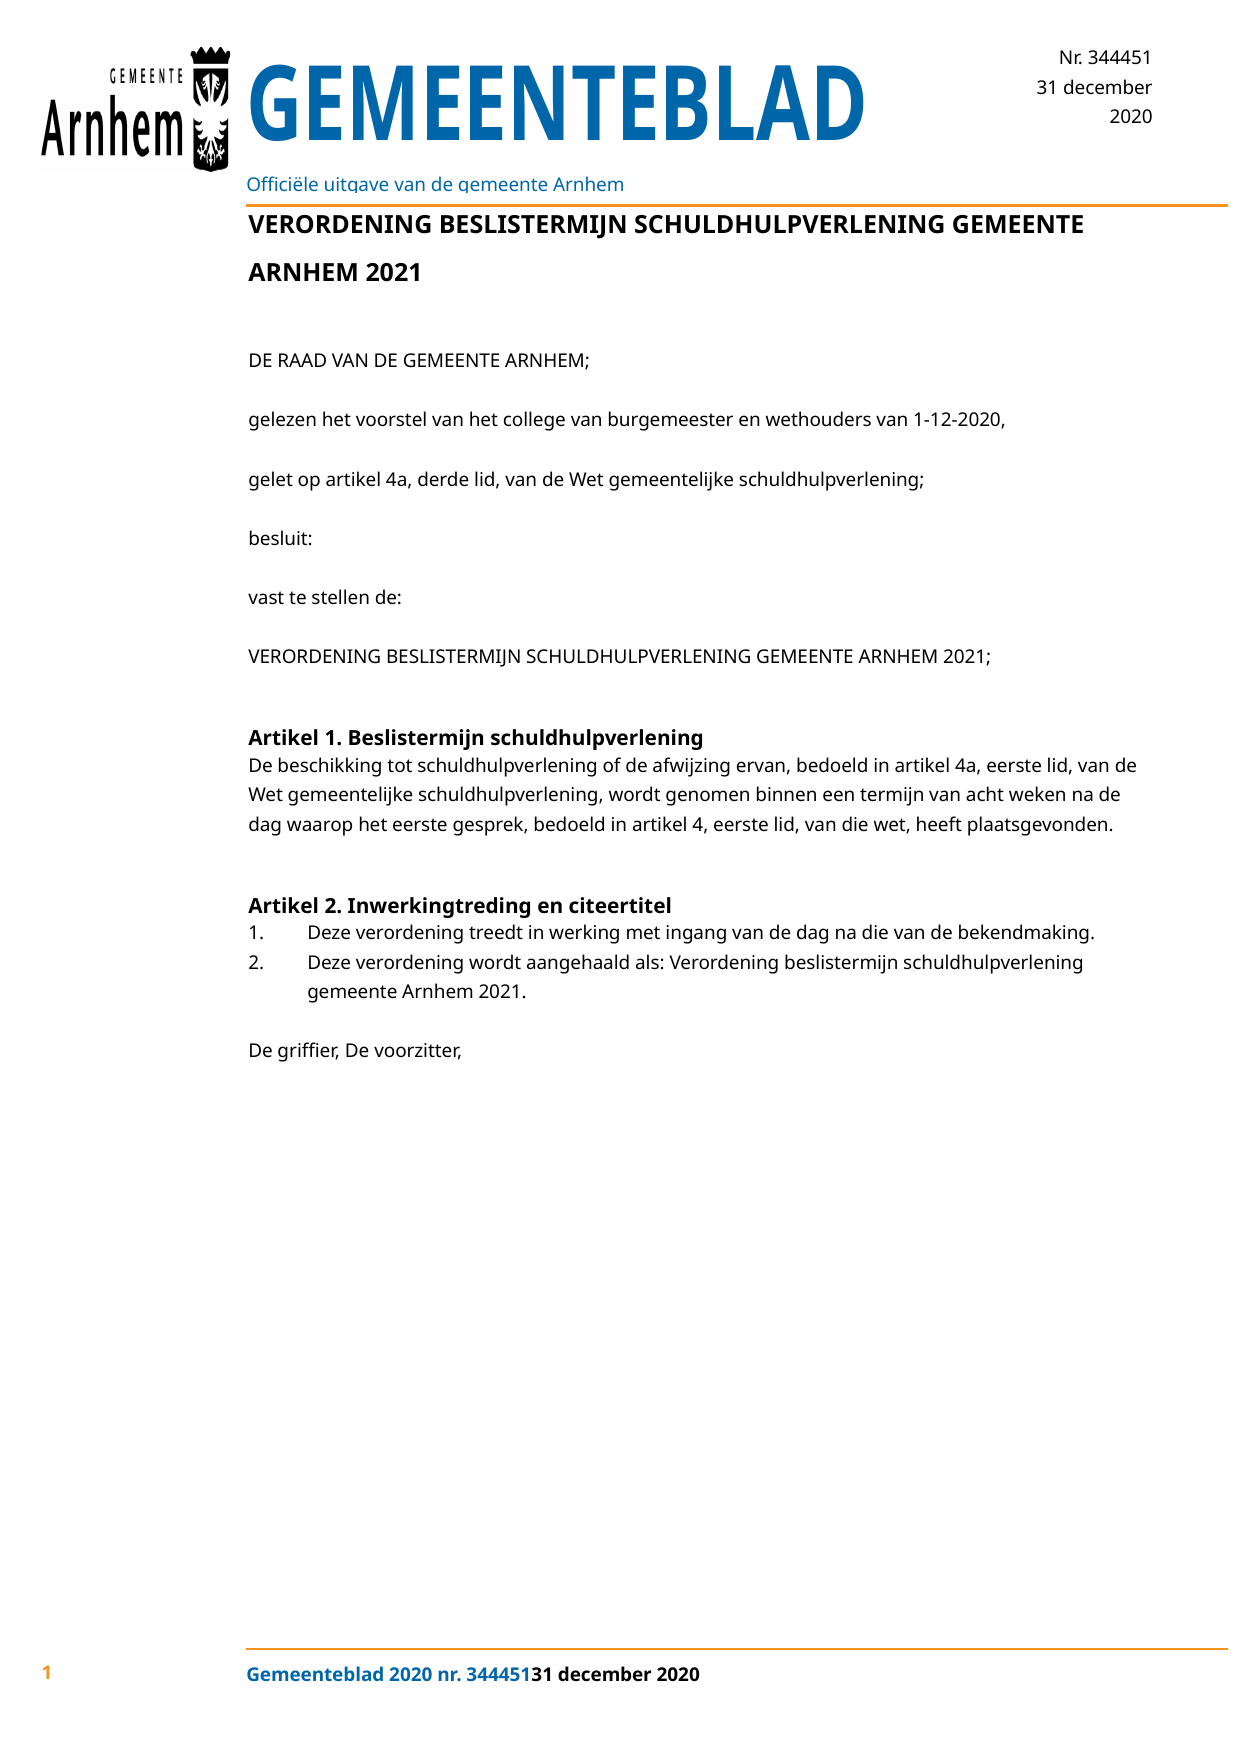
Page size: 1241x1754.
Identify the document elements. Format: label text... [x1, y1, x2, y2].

picture [41, 47, 231, 172]
text Artikel 2. Inwerkingtreding en citeertitel [248, 891, 1152, 919]
text VERORDENING BESLISTERMIJN SCHULDHULPVERLENING GEMEENTE ARNHEM 2021; [248, 643, 1152, 669]
list Deze verordening wordt aangehaald als: Verordening beslistermijn schuldhulpverlening gemeente Arnhem 2021. [248, 949, 1152, 1004]
text gelezen het voorstel van het college van burgemeester en wethouders van 1-12-2020, [248, 407, 1152, 432]
text De griffier, De voorzitter, [248, 1038, 1152, 1063]
text gelet op artikel 4a, derde lid, van de Wet gemeentelijke schuldhulpverlening; [248, 466, 1152, 492]
text De beschikking tot schuldhulpverlening of de afwijzing ervan, bedoeld in artikel 4a, eerste lid, van de Wet gemeentelijke schuldhulpverlening, wordt genomen binnen een termijn van acht weken na de dag waarop het eerste gesprek, bedoeld in artikel 4, eerste lid, van die wet, heeft plaatsgevonden. [248, 752, 1152, 837]
text Artikel 1. Beslistermijn schuldhulpverlening [248, 723, 1152, 752]
text vast te stellen de: [248, 584, 1152, 610]
list Deze verordening treedt in werking met ingang van de dag na die van de bekendmaking. [248, 919, 1152, 945]
text VERORDENING BESLISTERMIJN SCHULDHULPVERLENING GEMEENTE ARNHEM 2021 [248, 207, 1152, 288]
text DE RAAD VAN DE GEMEENTE ARNHEM; [248, 347, 1152, 373]
text besluit: [248, 525, 1152, 551]
